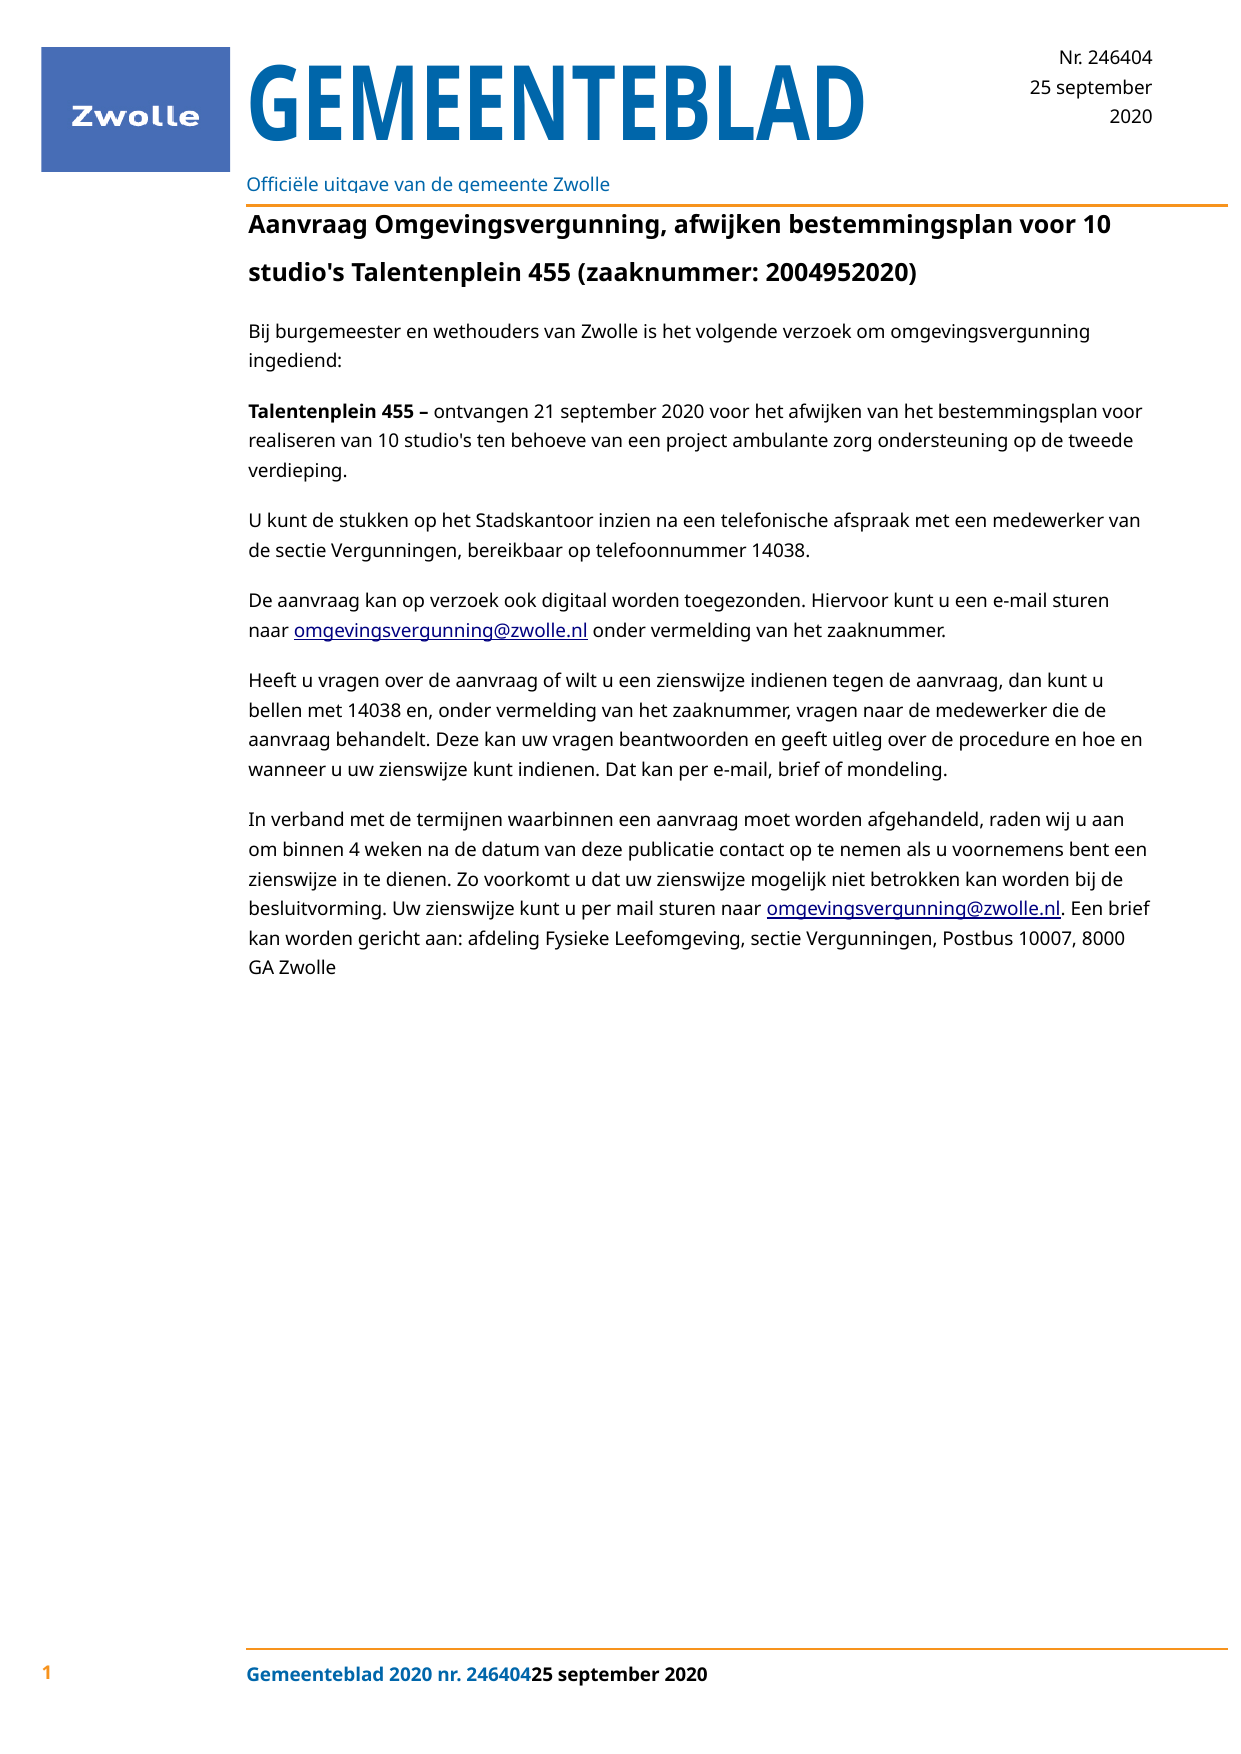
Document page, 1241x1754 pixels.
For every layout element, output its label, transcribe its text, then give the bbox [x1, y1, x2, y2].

text Talentenplein 455 – ontvangen 21 september 2020 voor het afwijken van het bestemmingsplan voor realiseren van 10 studio's ten behoeve van een project ambulante zorg ondersteuning op de tweede verdieping. [248, 398, 1152, 483]
text In verband met de termijnen waarbinnen een aanvraag moet worden afgehandeld, raden wij u aan om binnen 4 weken na de datum van deze publicatie contact op te nemen als u voornemens bent een zienswijze in te dienen. Zo voorkomt u dat uw zienswijze mogelijk niet betrokken kan worden bij de besluitvorming. Uw zienswijze kunt u per mail sturen naar omgevingsvergunning@zwolle.nl. Een brief kan worden gericht aan: afdeling Fysieke Leefomgeving, sectie Vergunningen, Postbus 10007, 8000 GA Zwolle [248, 807, 1152, 980]
text Aanvraag Omgevingsvergunning, afwijken bestemmingsplan voor 10 studio's Talentenplein 455 (zaaknummer: 2004952020) [248, 207, 1152, 288]
text U kunt de stukken op het Stadskantoor inzien na een telefonische afspraak met een medewerker van de sectie Vergunningen, bereikbaar op telefoonnummer 14038. [248, 507, 1152, 563]
text De aanvraag kan op verzoek ook digitaal worden toegezonden. Hiervoor kunt u een e-mail sturen naar omgevingsvergunning@zwolle.nl onder vermelding van het zaaknummer. [248, 587, 1152, 643]
picture [41, 47, 231, 172]
text Heeft u vragen over de aanvraag of wilt u een zienswijze indienen tegen de aanvraag, dan kunt u bellen met 14038 en, onder vermelding van het zaaknummer, vragen naar de medewerker die de aanvraag behandelt. Deze kan uw vragen beantwoorden en geeft uitleg over de procedure en hoe en wanneer u uw zienswijze kunt indienen. Dat kan per e-mail, brief of mondeling. [248, 667, 1152, 782]
text Bij burgemeester en wethouders van Zwolle is het volgende verzoek om omgevingsvergunning ingediend: [248, 318, 1152, 373]
